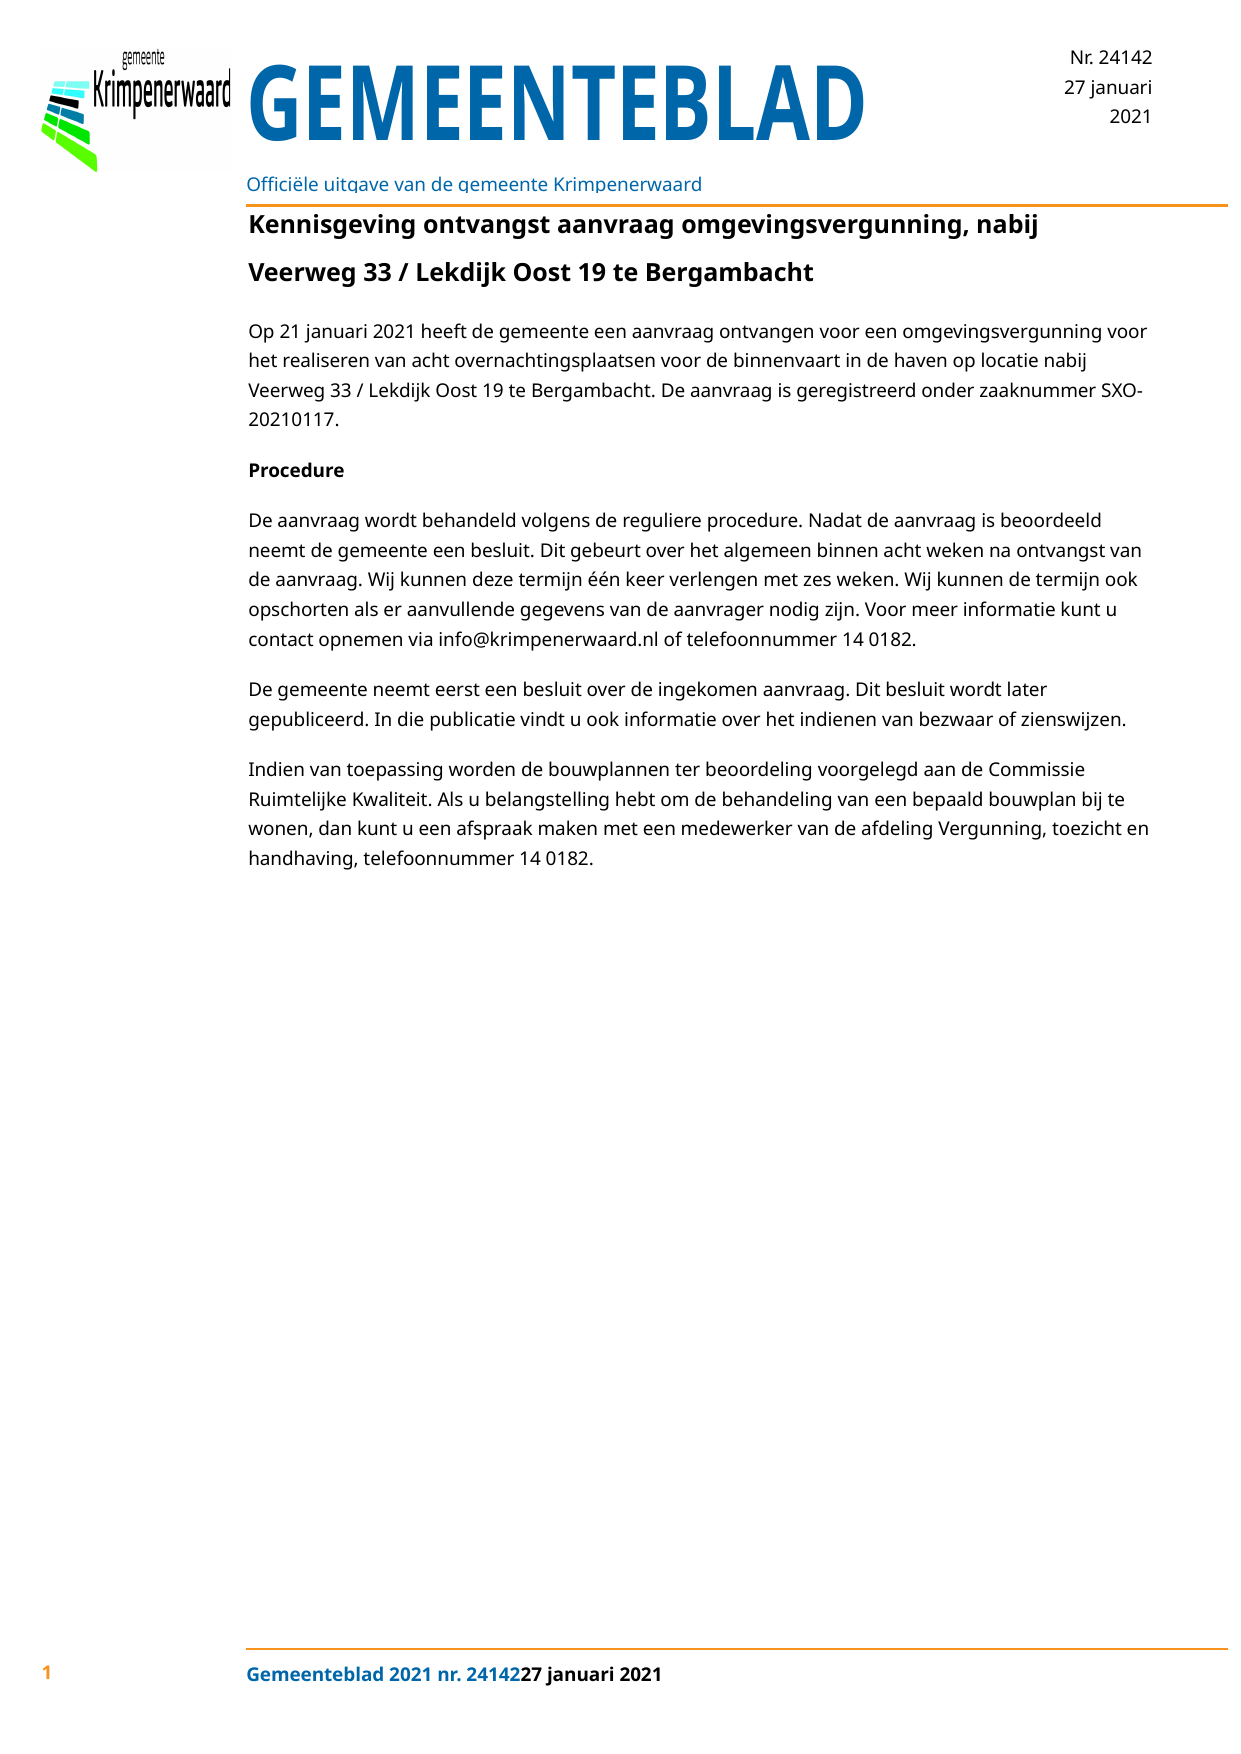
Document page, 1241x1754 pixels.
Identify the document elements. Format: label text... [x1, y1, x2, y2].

picture [41, 47, 231, 172]
text De aanvraag wordt behandeld volgens de reguliere procedure. Nadat de aanvraag is beoordeeld neemt de gemeente een besluit. Dit gebeurt over het algemeen binnen acht weken na ontvangst van de aanvraag. Wij kunnen deze termijn één keer verlengen met zes weken. Wij kunnen de termijn ook opschorten als er aanvullende gegevens van de aanvrager nodig zijn. Voor meer informatie kunt u contact opnemen via info@krimpenerwaard.nl of telefoonnummer 14 0182. [248, 507, 1152, 652]
text Op 21 januari 2021 heeft de gemeente een aanvraag ontvangen voor een omgevingsvergunning voor het realiseren van acht overnachtingsplaatsen voor de binnenvaart in de haven op locatie nabij Veerweg 33 / Lekdijk Oost 19 te Bergambacht. De aanvraag is geregistreerd onder zaaknummer SXO-20210117. [248, 318, 1152, 432]
text De gemeente neemt eerst een besluit over de ingekomen aanvraag. Dit besluit wordt later gepubliceerd. In die publicatie vindt u ook informatie over het indienen van bezwaar of zienswijzen. [248, 676, 1152, 732]
text Indien van toepassing worden de bouwplannen ter beoordeling voorgelegd aan de Commissie Ruimtelijke Kwaliteit. Als u belangstelling hebt om de behandeling van een bepaald bouwplan bij te wonen, dan kunt u een afspraak maken met een medewerker van de afdeling Vergunning, toezicht en handhaving, telefoonnummer 14 0182. [248, 756, 1152, 871]
text Kennisgeving ontvangst aanvraag omgevingsvergunning, nabij Veerweg 33 / Lekdijk Oost 19 te Bergambacht [248, 207, 1152, 288]
text Procedure [248, 457, 1152, 483]
